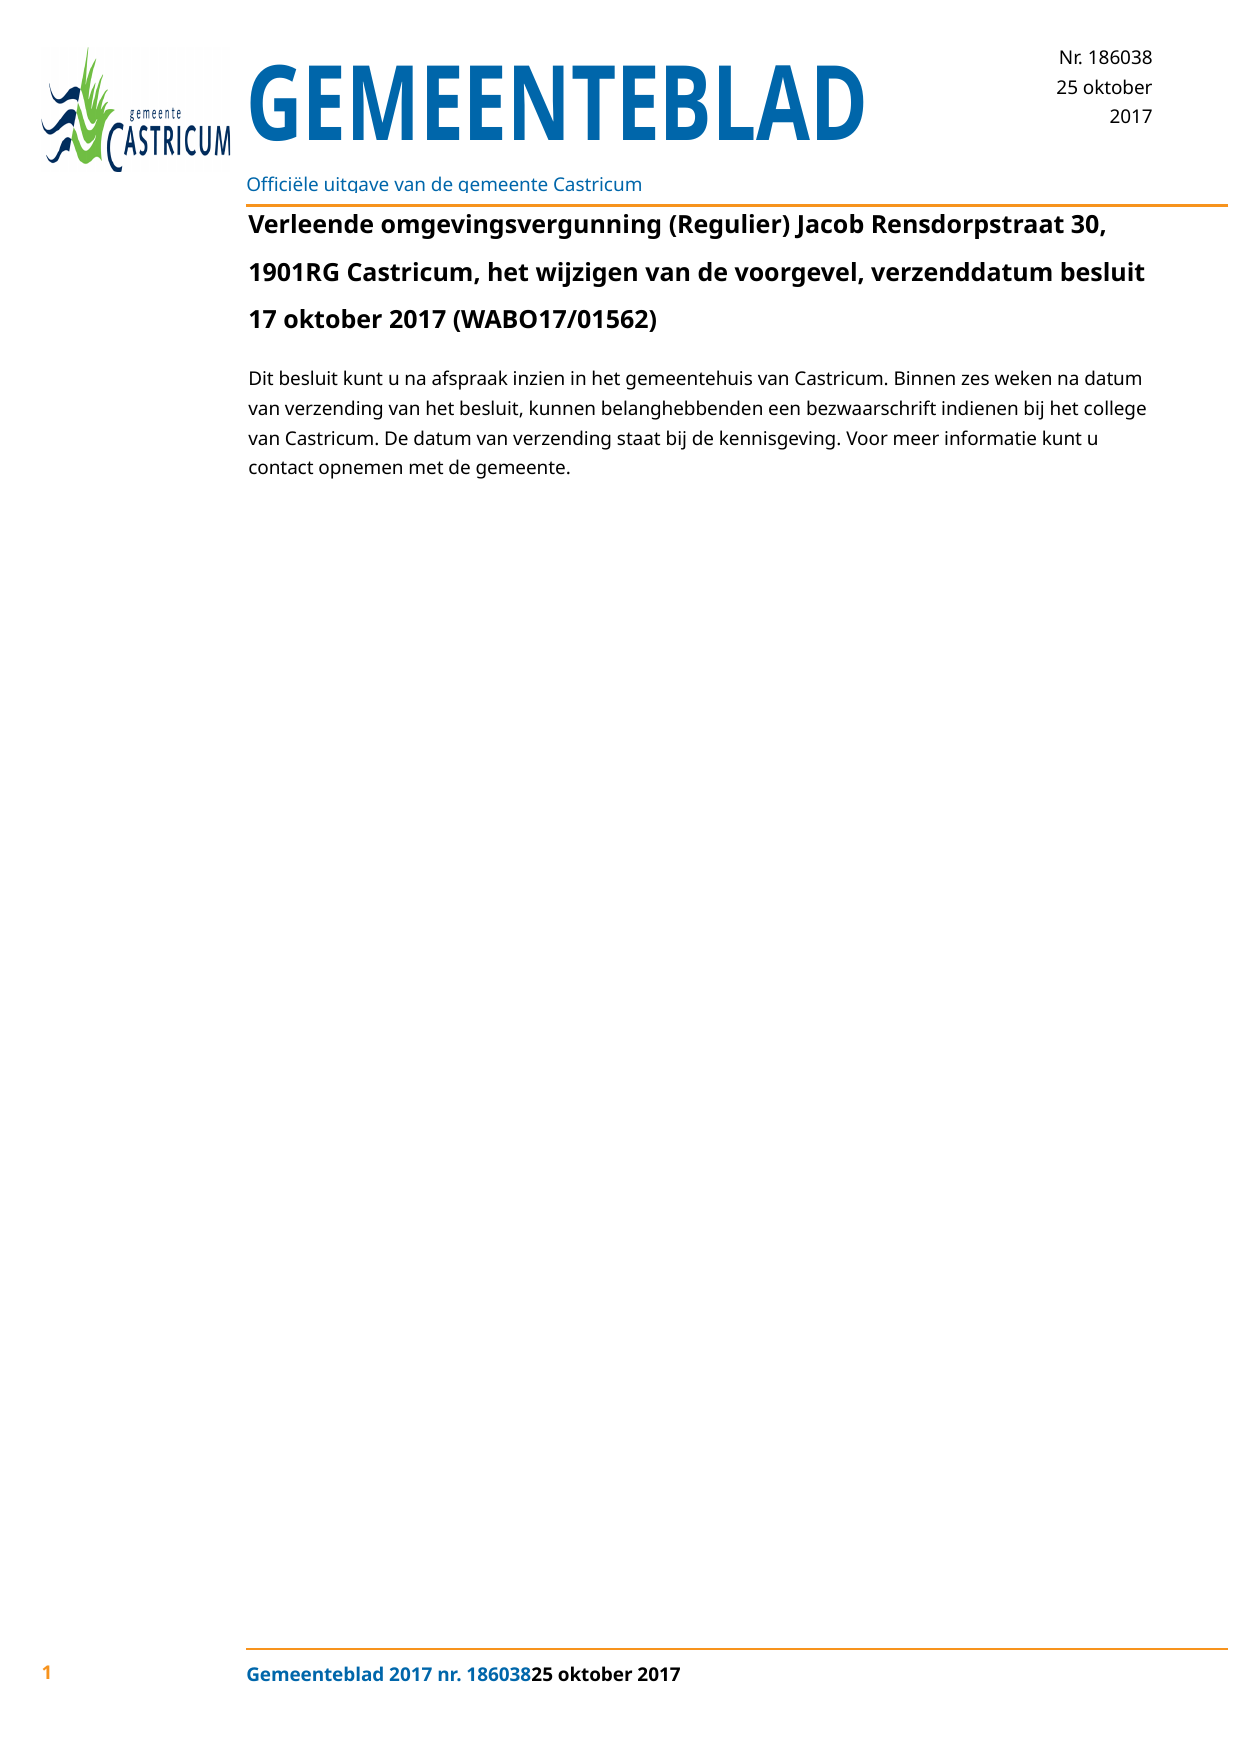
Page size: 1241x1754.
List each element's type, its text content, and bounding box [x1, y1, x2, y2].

text Dit besluit kunt u na afspraak inzien in het gemeentehuis van Castricum. Binnen zes weken na datum van verzending van het besluit, kunnen belanghebbenden een bezwaarschrift indienen bij het college van Castricum. De datum van verzending staat bij de kennisgeving. Voor meer informatie kunt u contact opnemen met de gemeente. [248, 366, 1152, 480]
text Verleende omgevingsvergunning (Regulier) Jacob Rensdorpstraat 30, 1901RG Castricum, het wijzigen van de voorgevel, verzenddatum besluit 17 oktober 2017 (WABO17/01562) [248, 207, 1152, 336]
picture [41, 47, 231, 172]
